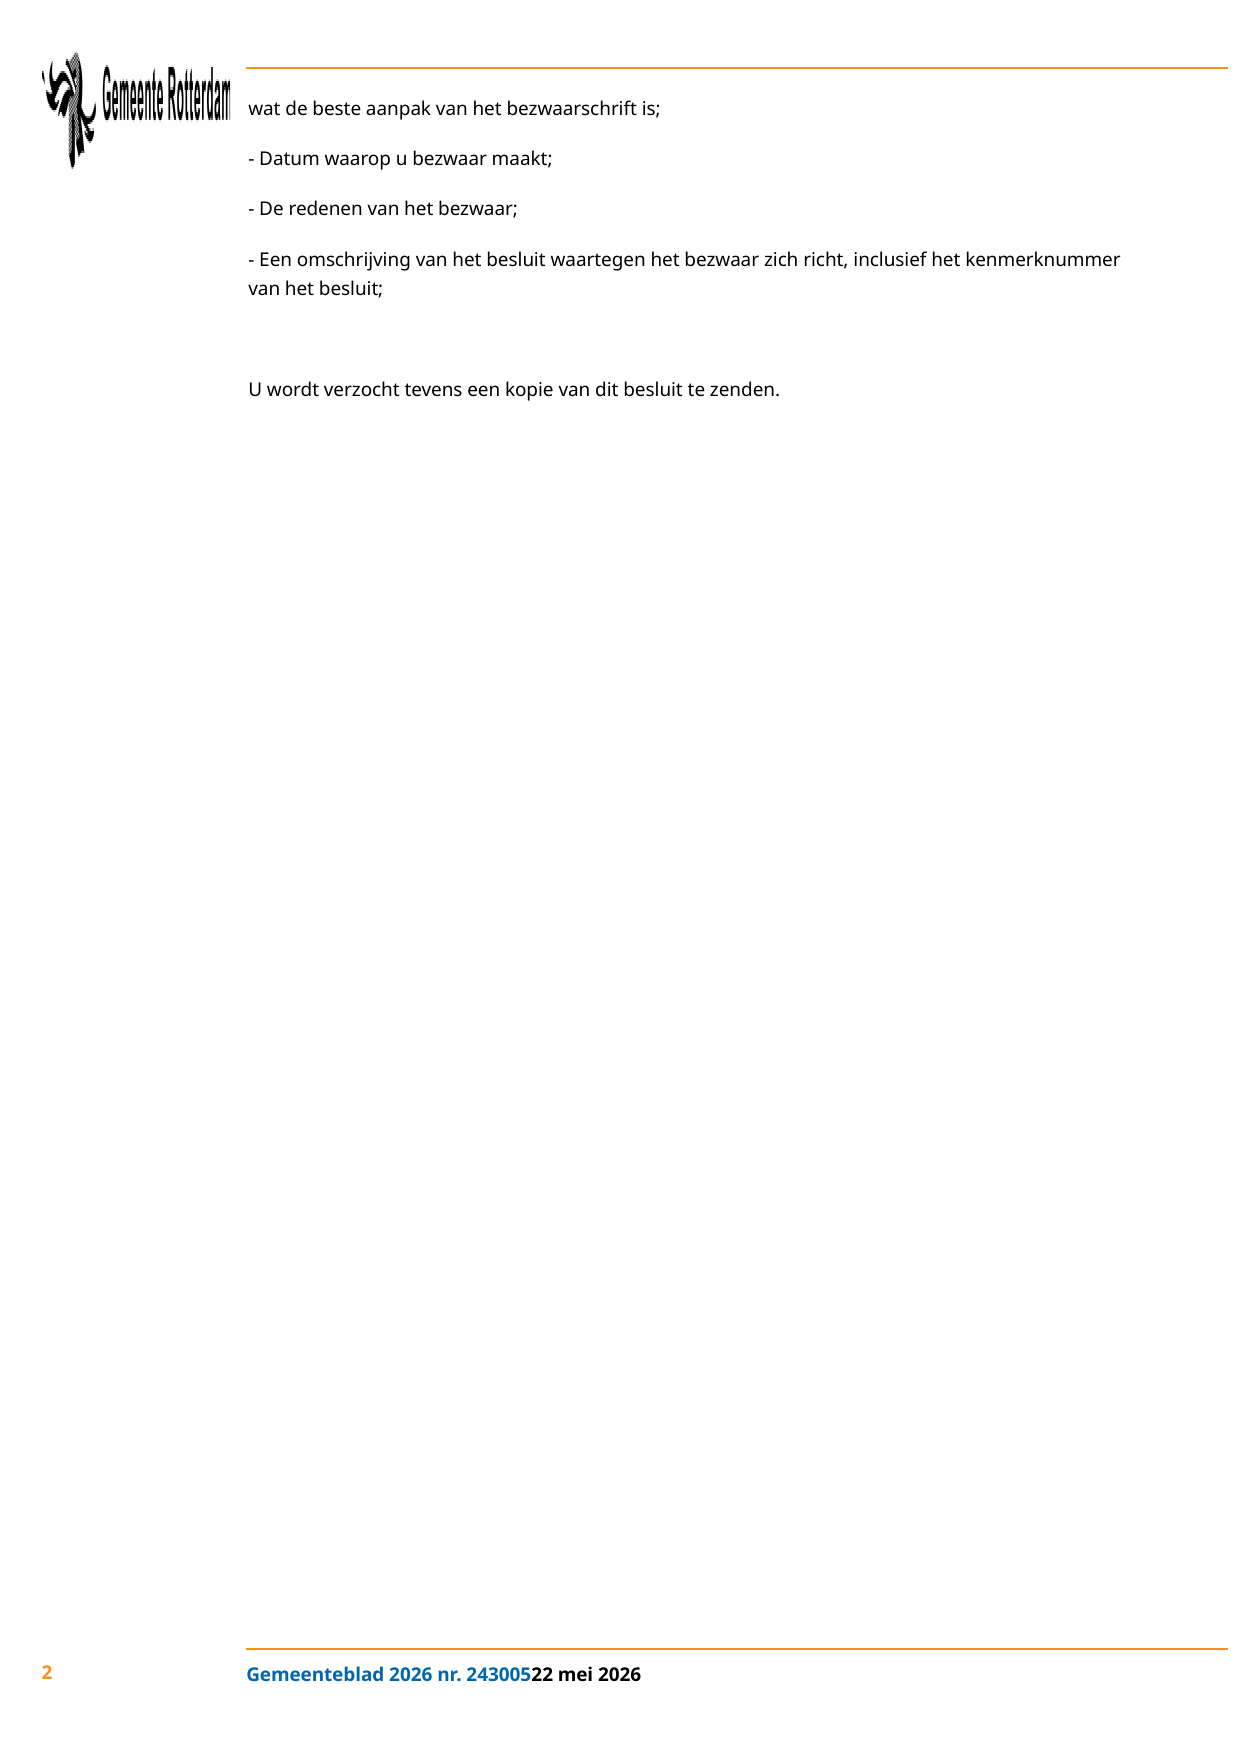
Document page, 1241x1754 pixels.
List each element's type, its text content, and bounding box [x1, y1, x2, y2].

text U wordt verzocht tevens een kopie van dit besluit te zenden. [248, 376, 1152, 402]
text - De redenen van het bezwaar; [248, 196, 1152, 221]
text - Een omschrijving van het besluit waartegen het bezwaar zich richt, inclusief het kenmerknummer van het besluit; [248, 246, 1152, 301]
picture [41, 47, 231, 172]
text - Datum waarop u bezwaar maakt; [248, 145, 1152, 171]
text wat de beste aanpak van het bezwaarschrift is; [248, 95, 1152, 121]
